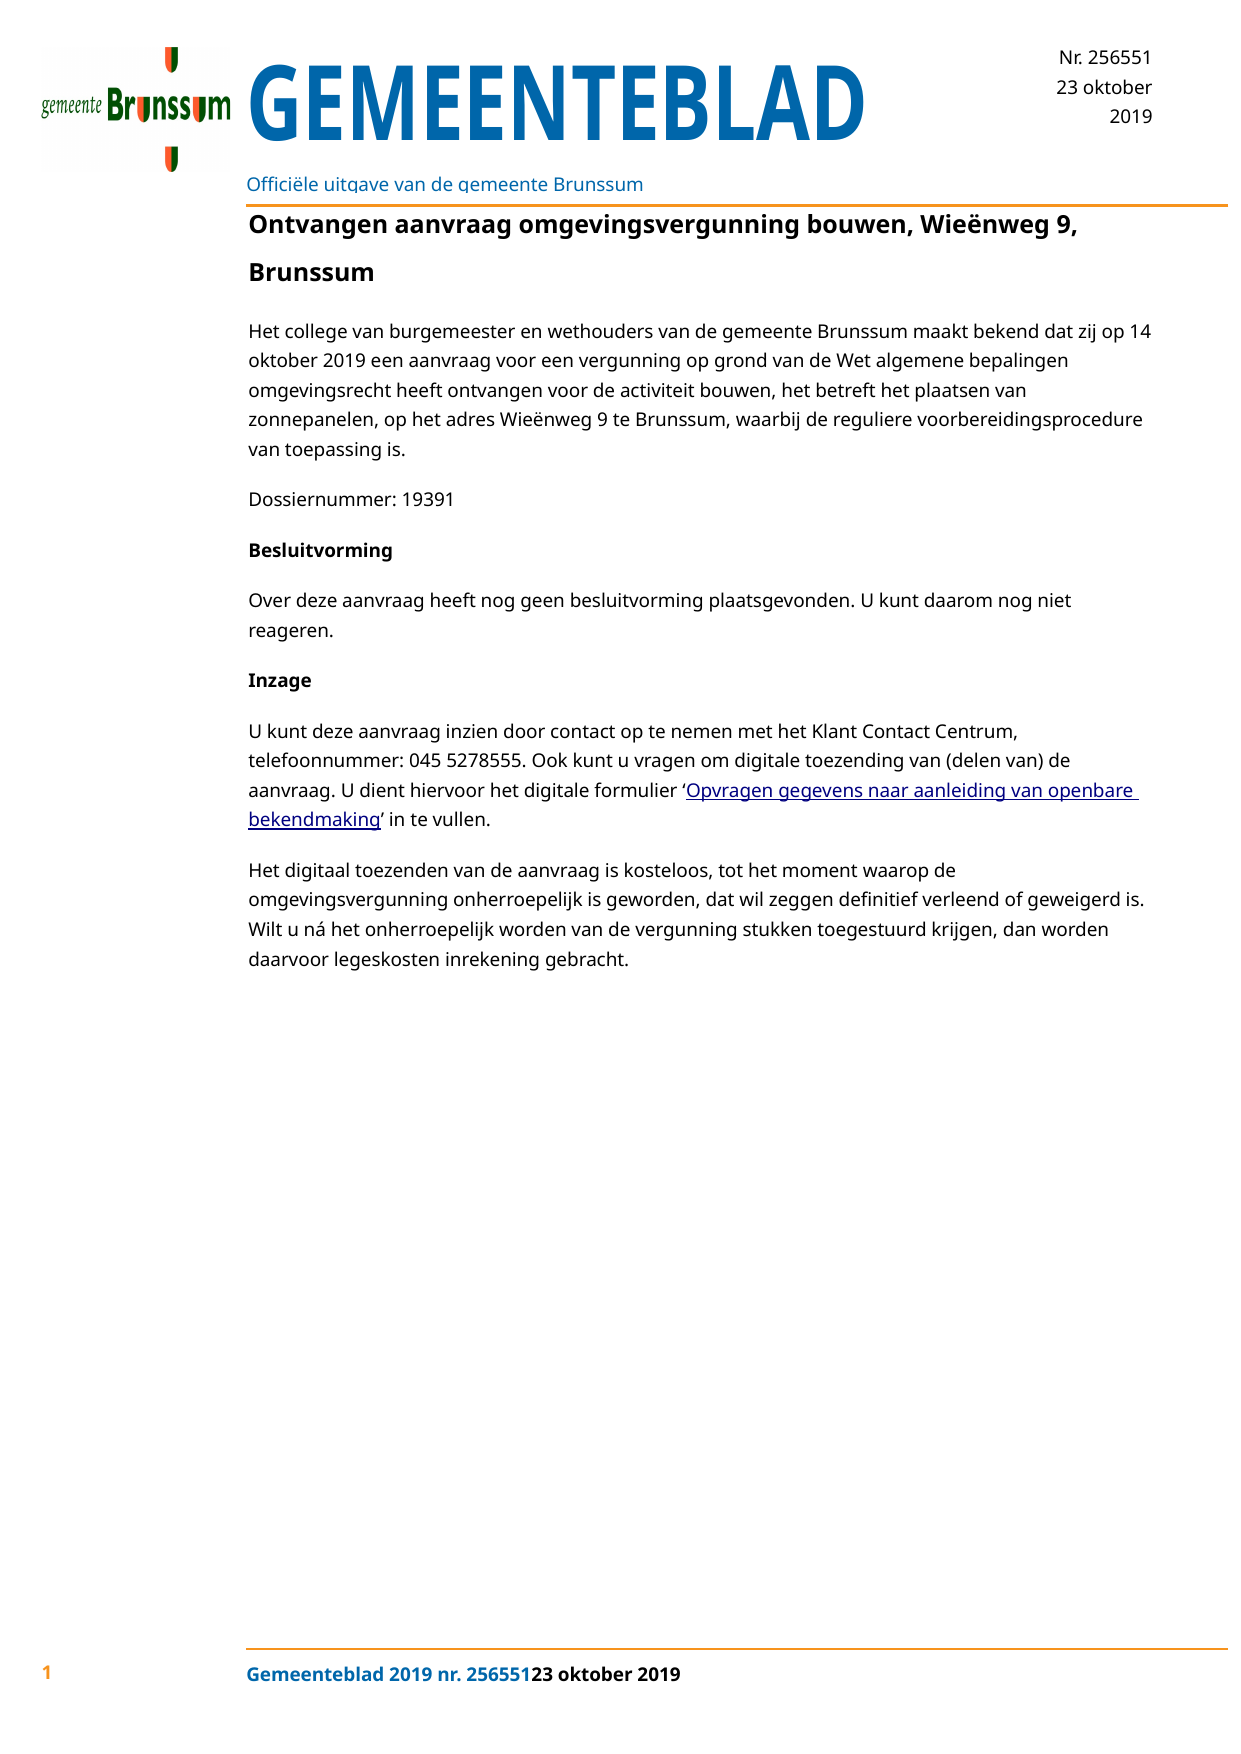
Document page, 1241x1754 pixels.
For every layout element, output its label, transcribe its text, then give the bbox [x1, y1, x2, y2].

text Over deze aanvraag heeft nog geen besluitvorming plaatsgevonden. U kunt daarom nog niet reageren. [248, 587, 1152, 643]
text Inzage [248, 667, 1152, 693]
text Ontvangen aanvraag omgevingsvergunning bouwen, Wieënweg 9, Brunssum [248, 207, 1152, 288]
text Dossiernummer: 19391 [248, 487, 1152, 512]
text Het digitaal toezenden van de aanvraag is kosteloos, tot het moment waarop de omgevingsvergunning onherroepelijk is geworden, dat wil zeggen definitief verleend of geweigerd is. Wilt u ná het onherroepelijk worden van de vergunning stukken toegestuurd krijgen, dan worden daarvoor legeskosten inrekening gebracht. [248, 857, 1152, 972]
text Besluitvorming [248, 537, 1152, 563]
text U kunt deze aanvraag inzien door contact op te nemen met het Klant Contact Centrum, telefoonnummer: 045 5278555. Ook kunt u vragen om digitale toezending van (delen van) de aanvraag. U dient hiervoor het digitale formulier ‘Opvragen gegevens naar aanleiding van openbare bekendmaking’ in te vullen. [248, 718, 1152, 832]
text Het college van burgemeester en wethouders van de gemeente Brunssum maakt bekend dat zij op 14 oktober 2019 een aanvraag voor een vergunning op grond van de Wet algemene bepalingen omgevingsrecht heeft ontvangen voor de activiteit bouwen, het betreft het plaatsen van zonnepanelen, op het adres Wieënweg 9 te Brunssum, waarbij de reguliere voorbereidingsprocedure van toepassing is. [248, 318, 1152, 462]
picture [41, 47, 231, 172]
